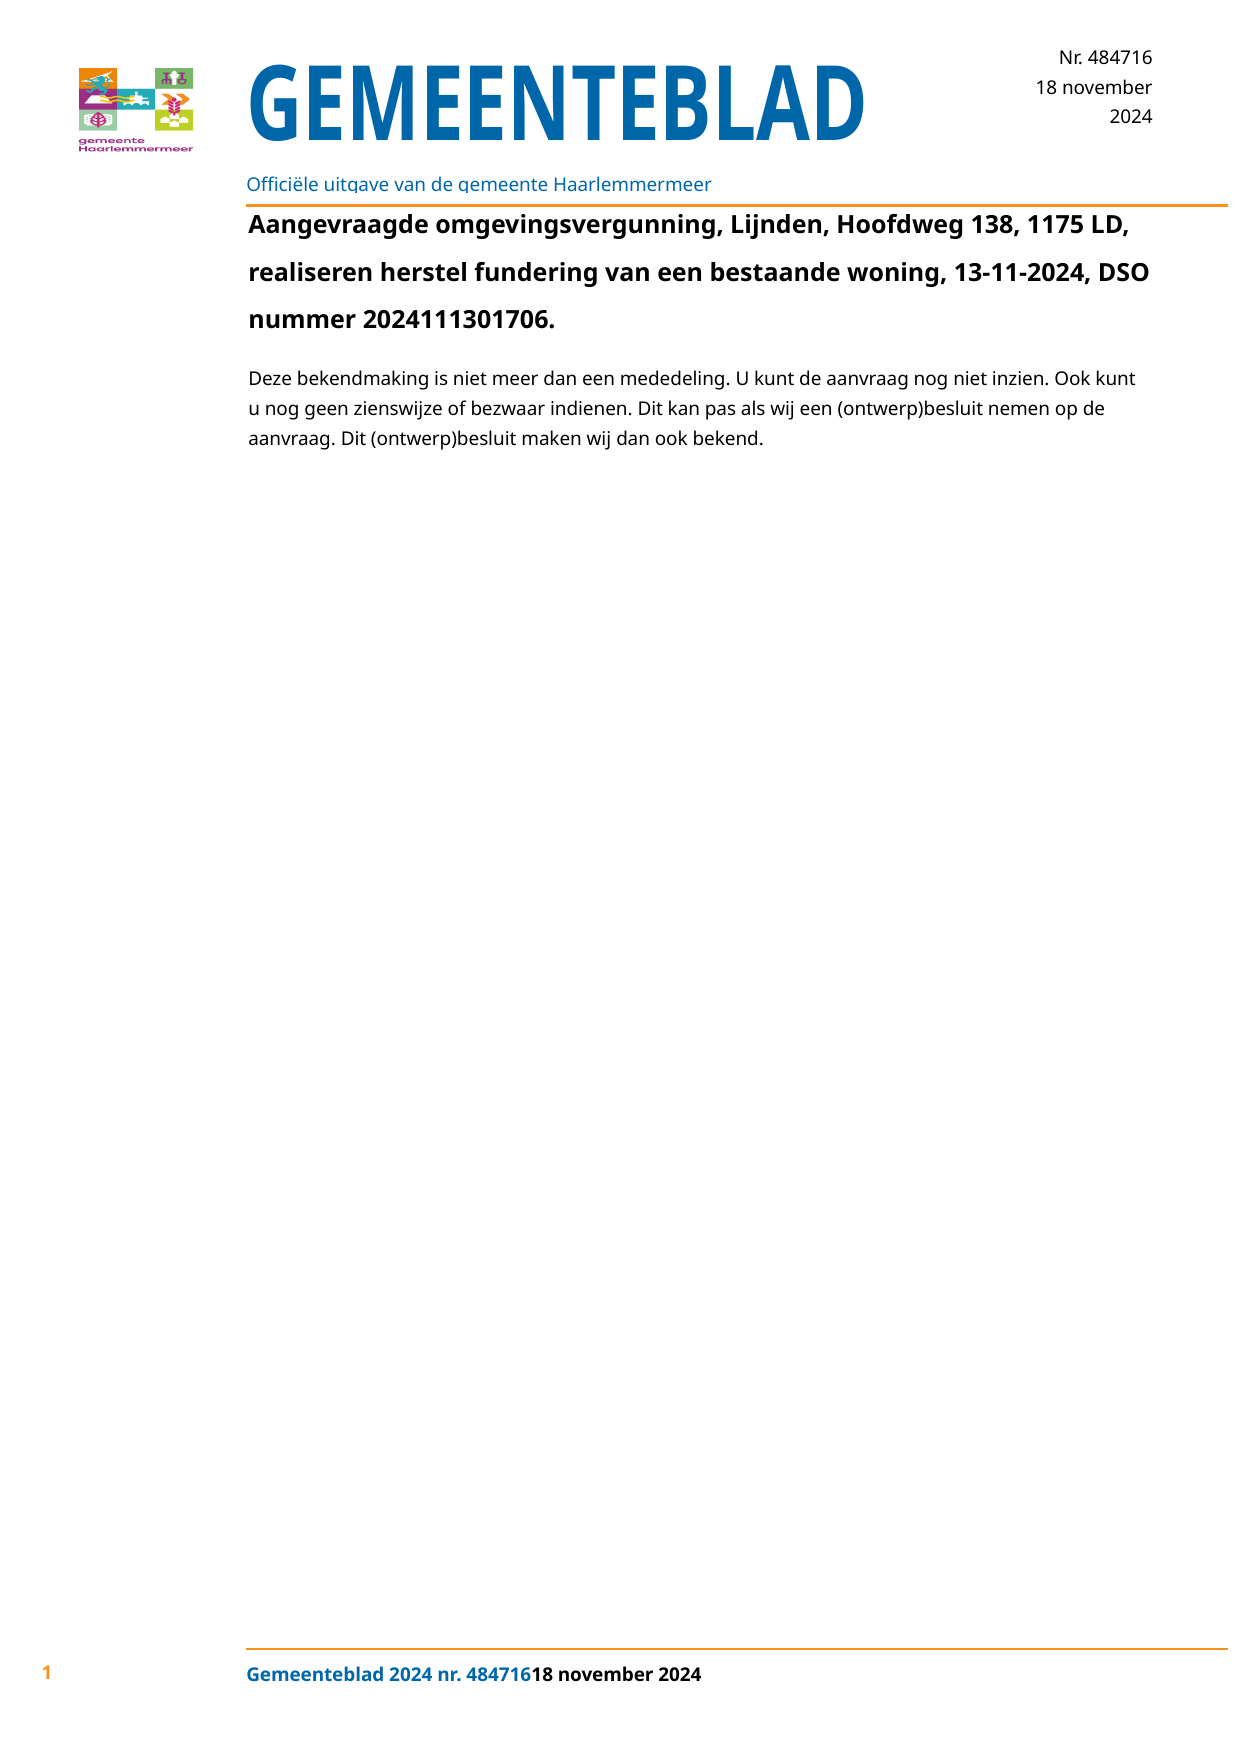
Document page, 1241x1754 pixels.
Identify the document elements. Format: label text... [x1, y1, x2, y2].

text Aangevraagde omgevingsvergunning, Lijnden, Hoofdweg 138, 1175 LD, realiseren herstel fundering van een bestaande woning, 13-11-2024, DSO nummer 2024111301706. [248, 207, 1152, 336]
picture [41, 47, 231, 172]
text Deze bekendmaking is niet meer dan een mededeling. U kunt de aanvraag nog niet inzien. Ook kunt u nog geen zienswijze of bezwaar indienen. Dit kan pas als wij een (ontwerp)besluit nemen op de aanvraag. Dit (ontwerp)besluit maken wij dan ook bekend. [248, 366, 1152, 450]
